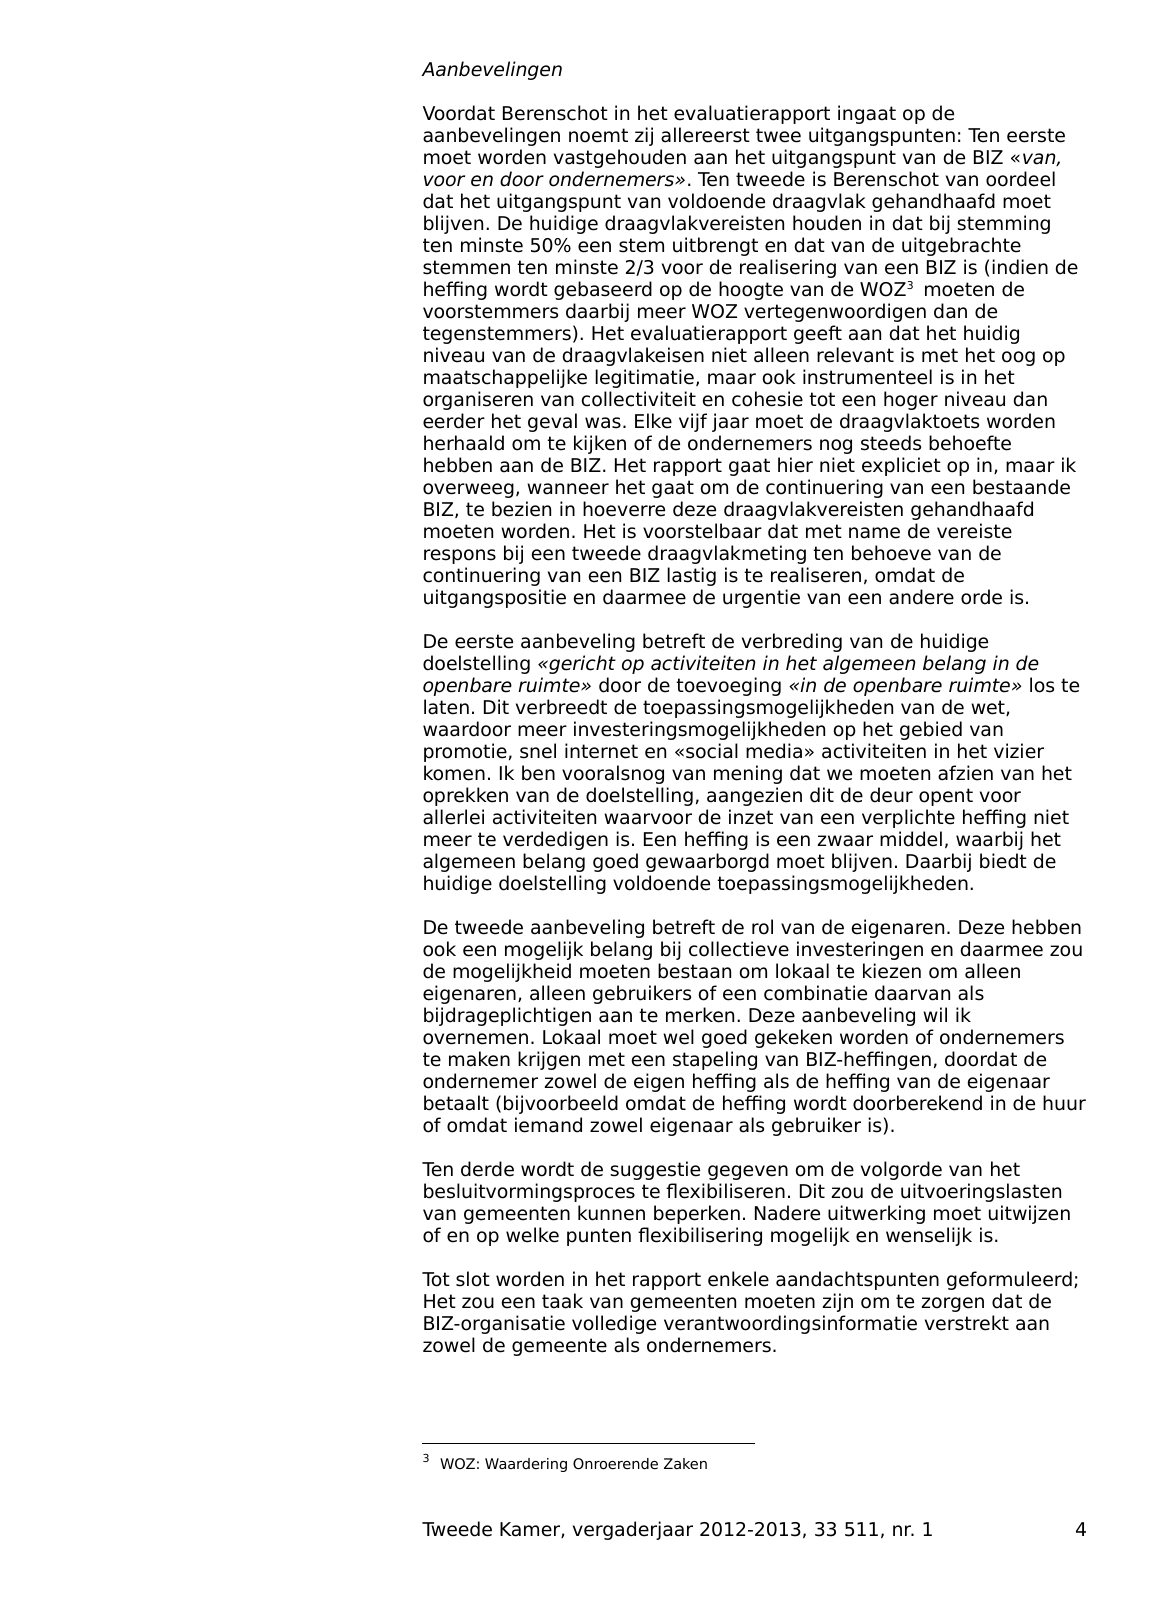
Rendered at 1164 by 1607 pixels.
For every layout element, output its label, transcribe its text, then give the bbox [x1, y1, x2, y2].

text De eerste aanbeveling betreft de verbreding van de huidige doelstelling «gericht op activiteiten in het algemeen belang in de openbare ruimte» door de toevoeging «in de openbare ruimte» los te laten. Dit verbreedt de toepassingsmogelijkheden van de wet, waardoor meer investeringsmogelijkheden op het gebied van promotie, snel internet en «social media» activiteiten in het vizier komen. Ik ben vooralsnog van mening dat we moeten afzien van het oprekken van de doelstelling, aangezien dit de deur opent voor allerlei activiteiten waarvoor de inzet van een verplichte heffing niet meer te verdedigen is. Een heffing is een zwaar middel, waarbij het algemeen belang goed gewaarborgd moet blijven. Daarbij biedt de huidige doelstelling voldoende toepassingsmogelijkheden. [422, 631, 1087, 895]
text De tweede aanbeveling betreft de rol van de eigenaren. Deze hebben ook een mogelijk belang bij collectieve investeringen en daarmee zou de mogelijkheid moeten bestaan om lokaal te kiezen om alleen eigenaren, alleen gebruikers of een combinatie daarvan als bijdrageplichtigen aan te merken. Deze aanbeveling wil ik overnemen. Lokaal moet wel goed gekeken worden of ondernemers te maken krijgen met een stapeling van BIZ-heffingen, doordat de ondernemer zowel de eigen heffing als de heffing van de eigenaar betaalt (bijvoorbeeld omdat de heffing wordt doorberekend in de huur of omdat iemand zowel eigenaar als gebruiker is). [422, 917, 1087, 1137]
text Het zou een taak van gemeenten moeten zijn om te zorgen dat de BIZ-organisatie volledige verantwoordingsinformatie verstrekt aan zowel de gemeente als ondernemers. [422, 1291, 1087, 1357]
text Voordat Berenschot in het evaluatierapport ingaat op de aanbevelingen noemt zij allereerst twee uitgangspunten: Ten eerste moet worden vastgehouden aan het uitgangspunt van de BIZ «van, voor en door ondernemers». Ten tweede is Berenschot van oordeel dat het uitgangspunt van voldoende draagvlak gehandhaafd moet blijven. De huidige draagvlakvereisten houden in dat bij stemming ten minste 50% een stem uitbrengt en dat van de uitgebrachte stemmen ten minste 2/3 voor de realisering van een BIZ is (indien de heffing wordt gebaseerd op de hoogte van de WOZ moeten de voorstemmers daarbij meer WOZ vertegenwoordigen dan de tegenstemmers). Het evaluatierapport geeft aan dat het huidig niveau van de draagvlakeisen niet alleen relevant is met het oog op maatschappelijke legitimatie, maar ook instrumenteel is in het organiseren van collectiviteit en cohesie tot een hoger niveau dan eerder het geval was. Elke vijf jaar moet de draagvlaktoets worden herhaald om te kijken of de ondernemers nog steeds behoefte hebben aan de BIZ. Het rapport gaat hier niet expliciet op in, maar ik overweeg, wanneer het gaat om de continuering van een bestaande BIZ, te bezien in hoeverre deze draagvlakvereisten gehandhaafd moeten worden. Het is voorstelbaar dat met name de vereiste respons bij een tweede draagvlakmeting ten behoeve van de continuering van een BIZ lastig is te realiseren, omdat de uitgangspositie en daarmee de urgentie van een andere orde is. [422, 103, 1087, 609]
text Tot slot worden in het rapport enkele aandachtspunten geformuleerd; [422, 1269, 1087, 1291]
text WOZ: Waardering Onroerende Zaken [422, 1452, 1087, 1474]
subtitle Aanbevelingen [422, 59, 1087, 81]
text Ten derde wordt de suggestie gegeven om de volgorde van het besluitvormingsproces te flexibiliseren. Dit zou de uitvoeringslasten van gemeenten kunnen beperken. Nadere uitwerking moet uitwijzen of en op welke punten flexibilisering mogelijk en wenselijk is. [422, 1159, 1087, 1247]
